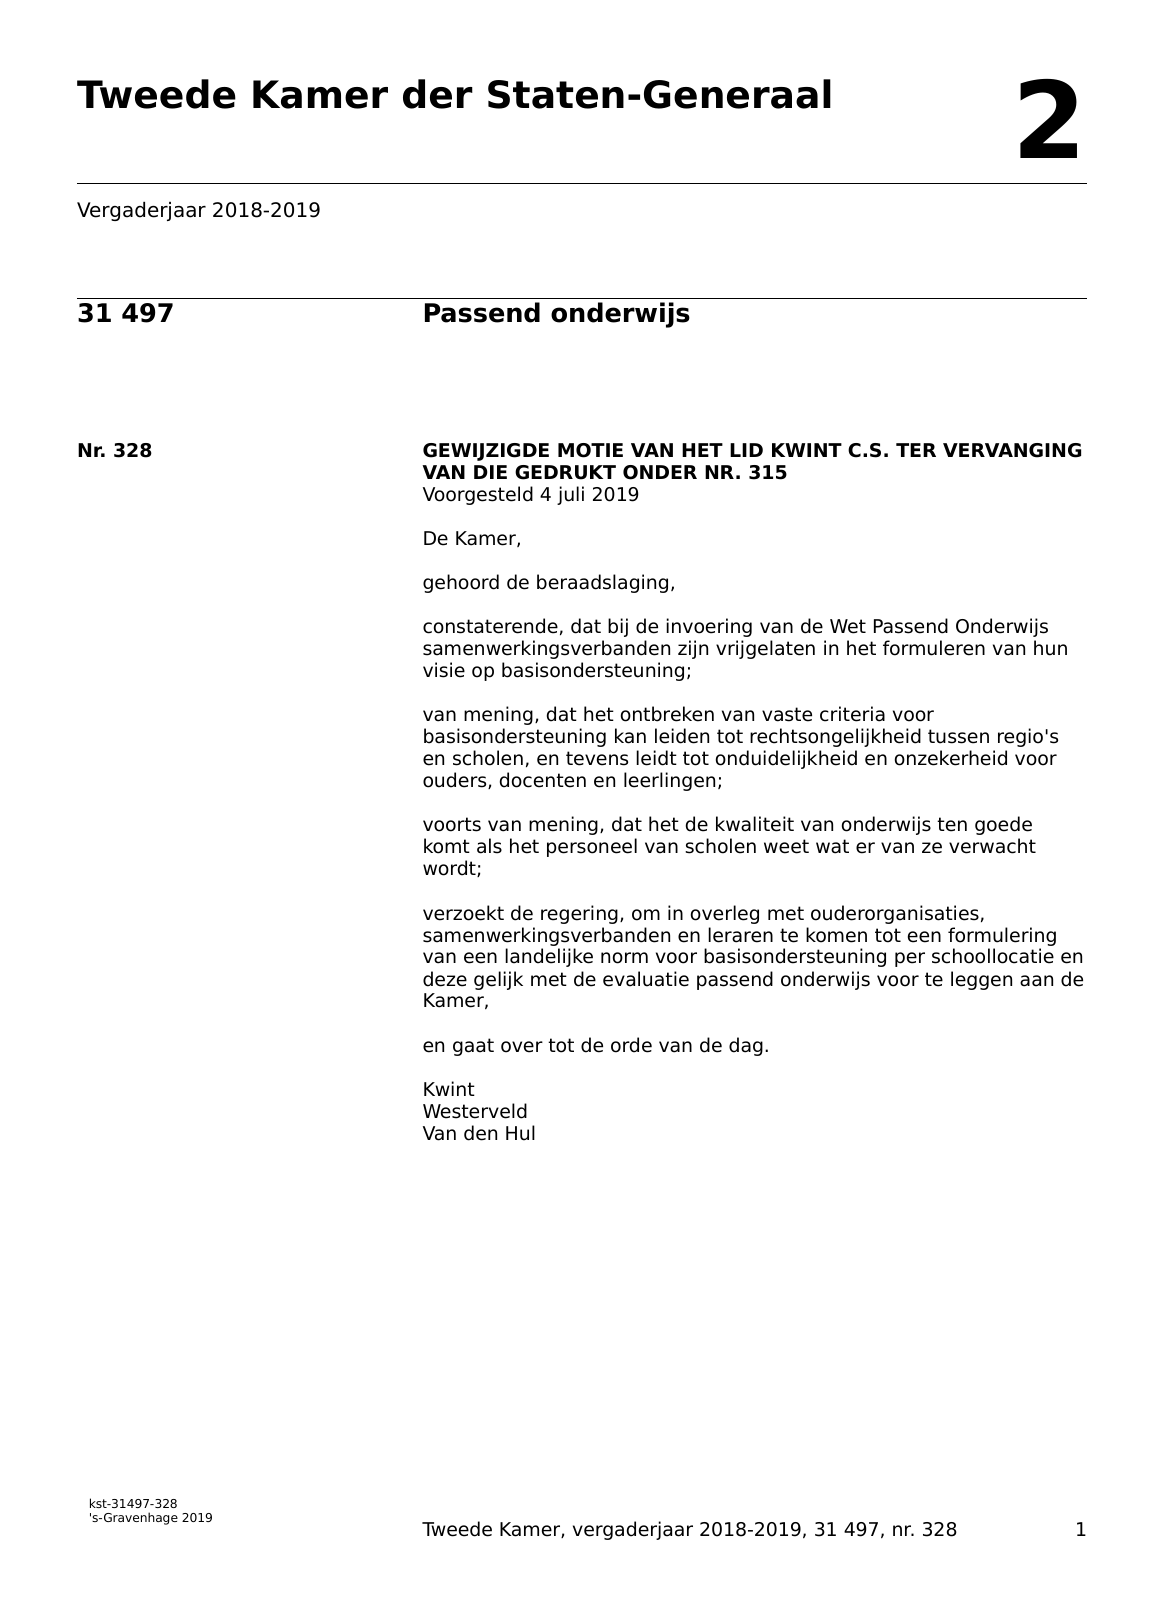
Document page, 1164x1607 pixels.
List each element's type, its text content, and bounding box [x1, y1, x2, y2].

text Kwint [422, 1079, 1087, 1101]
text en gaat over tot de orde van de dag. [422, 1034, 1087, 1057]
subtitle Nr. 328 GEWIJZIGDE MOTIE VAN HET LID KWINT C.S. TER VERVANGING VAN DIE GEDRUKT ONDER NR. 315 [77, 440, 1087, 484]
text Van den Hul [422, 1123, 1087, 1145]
table_header Tweede Kamer der Staten-Generaal [77, 59, 886, 183]
text gehoord de beraadslaging, [422, 572, 1087, 594]
text van mening, dat het ontbreken van vaste criteria voor basisondersteuning kan leiden tot rechtsongelijkheid tussen regio's en scholen, en tevens leidt tot onduidelijkheid en onzekerheid voor ouders, docenten en leerlingen; [422, 704, 1087, 792]
table_cell Vergaderjaar 2018-2019 [77, 184, 1087, 298]
text 's-Gravenhage 2019 [88, 1511, 323, 1525]
text kst-31497-328 [88, 1497, 323, 1511]
table_header 2 [886, 59, 1087, 183]
subtitle 31 497 Passend onderwijs [77, 299, 1087, 329]
text constaterende, dat bij de invoering van de Wet Passend Onderwijs samenwerkingsverbanden zijn vrijgelaten in het formuleren van hun visie op basisondersteuning; [422, 616, 1087, 682]
text verzoekt de regering, om in overleg met ouderorganisaties, samenwerkingsverbanden en leraren te komen tot een formulering van een landelijke norm voor basisondersteuning per schoollocatie en deze gelijk met de evaluatie passend onderwijs voor te leggen aan de Kamer, [422, 902, 1087, 1012]
text De Kamer, [422, 528, 1087, 550]
text voorts van mening, dat het de kwaliteit van onderwijs ten goede komt als het personeel van scholen weet wat er van ze verwacht wordt; [422, 814, 1087, 880]
text Westerveld [422, 1101, 1087, 1123]
text Voorgesteld 4 juli 2019 [422, 484, 1087, 506]
